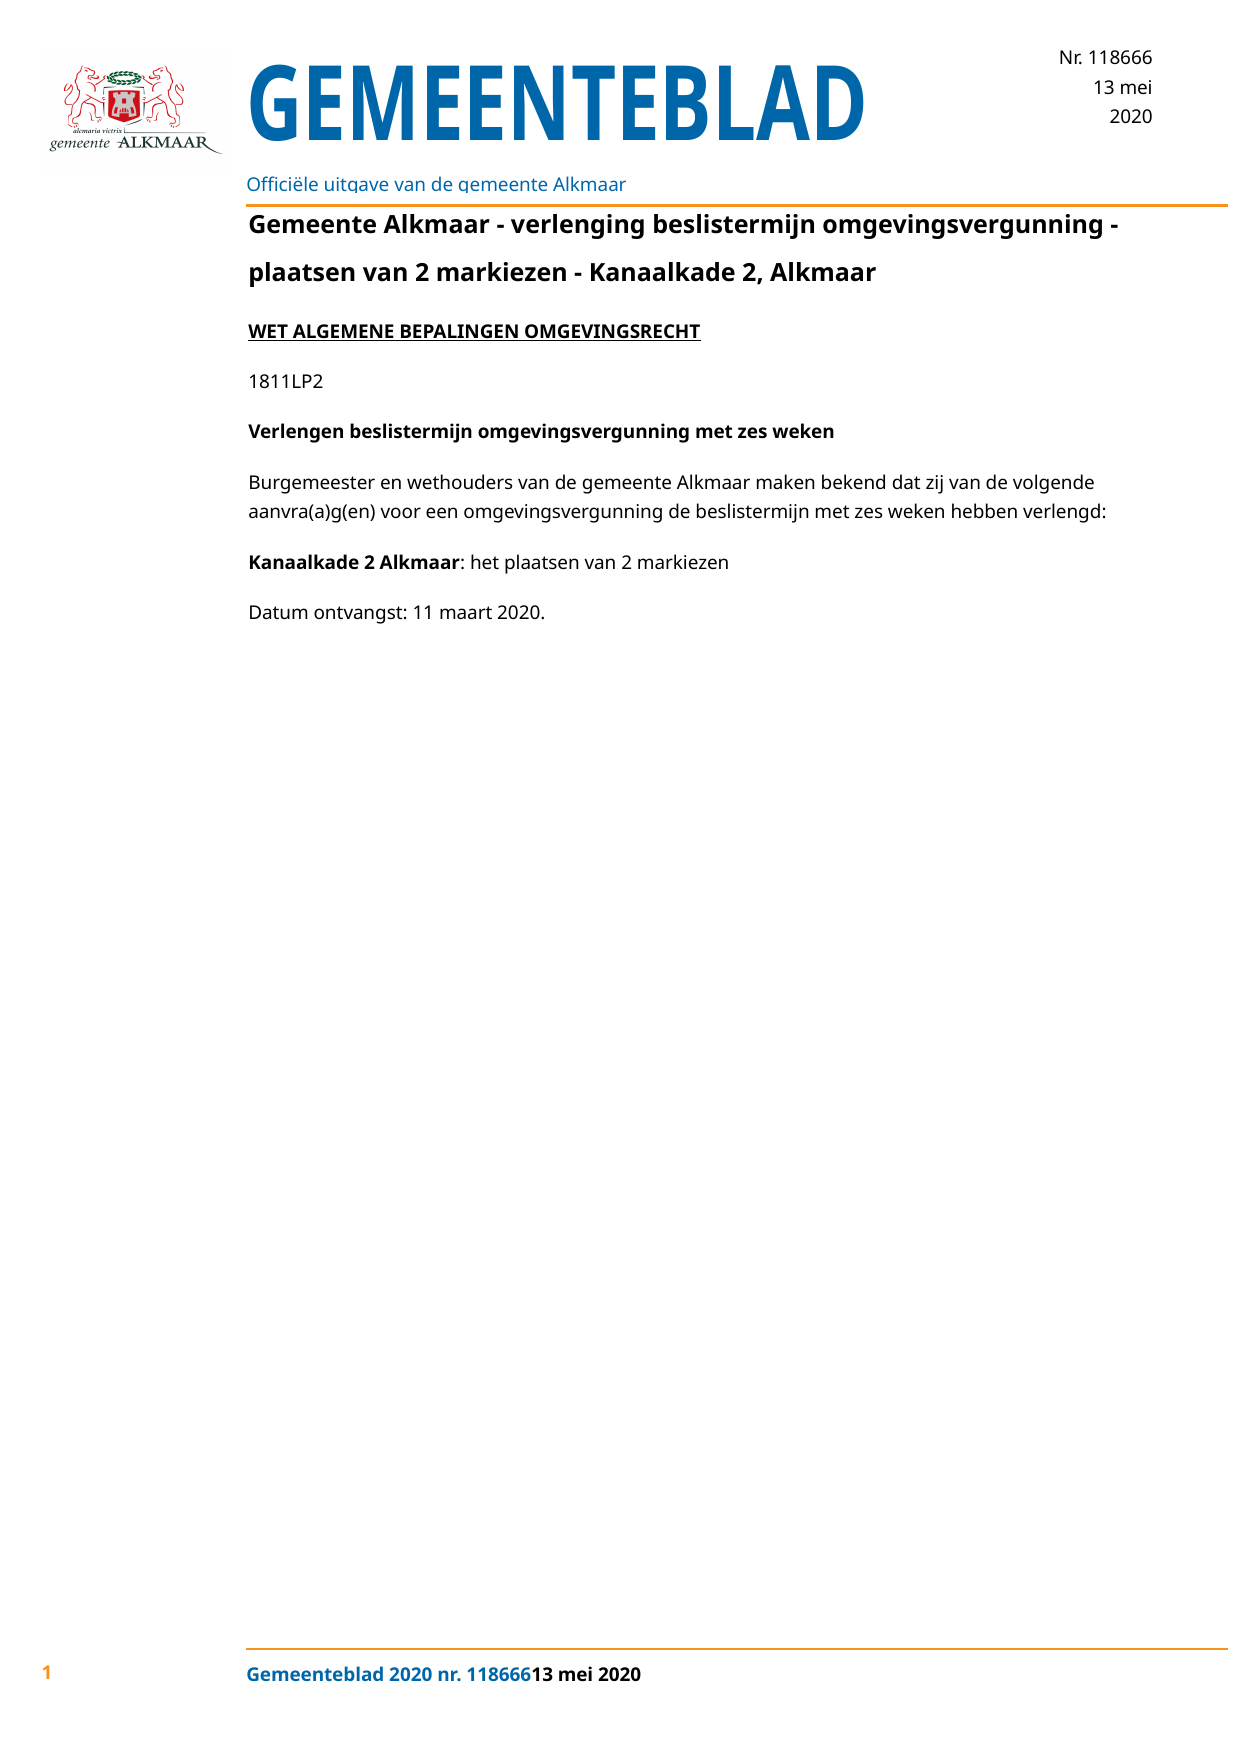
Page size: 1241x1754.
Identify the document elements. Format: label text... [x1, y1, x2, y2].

picture [41, 47, 231, 172]
text Kanaalkade 2 Alkmaar: het plaatsen van 2 markiezen [248, 549, 1152, 575]
text Gemeente Alkmaar - verlenging beslistermijn omgevingsvergunning - plaatsen van 2 markiezen - Kanaalkade 2, Alkmaar [248, 207, 1152, 288]
text WET ALGEMENE BEPALINGEN OMGEVINGSRECHT [248, 318, 1152, 344]
text 1811LP2 [248, 368, 1152, 394]
text Datum ontvangst: 11 maart 2020. [248, 599, 1152, 625]
text Burgemeester en wethouders van de gemeente Alkmaar maken bekend dat zij van de volgende aanvra(a)g(en) voor een omgevingsvergunning de beslistermijn met zes weken hebben verlengd: [248, 469, 1152, 524]
text Verlengen beslistermijn omgevingsvergunning met zes weken [248, 419, 1152, 444]
